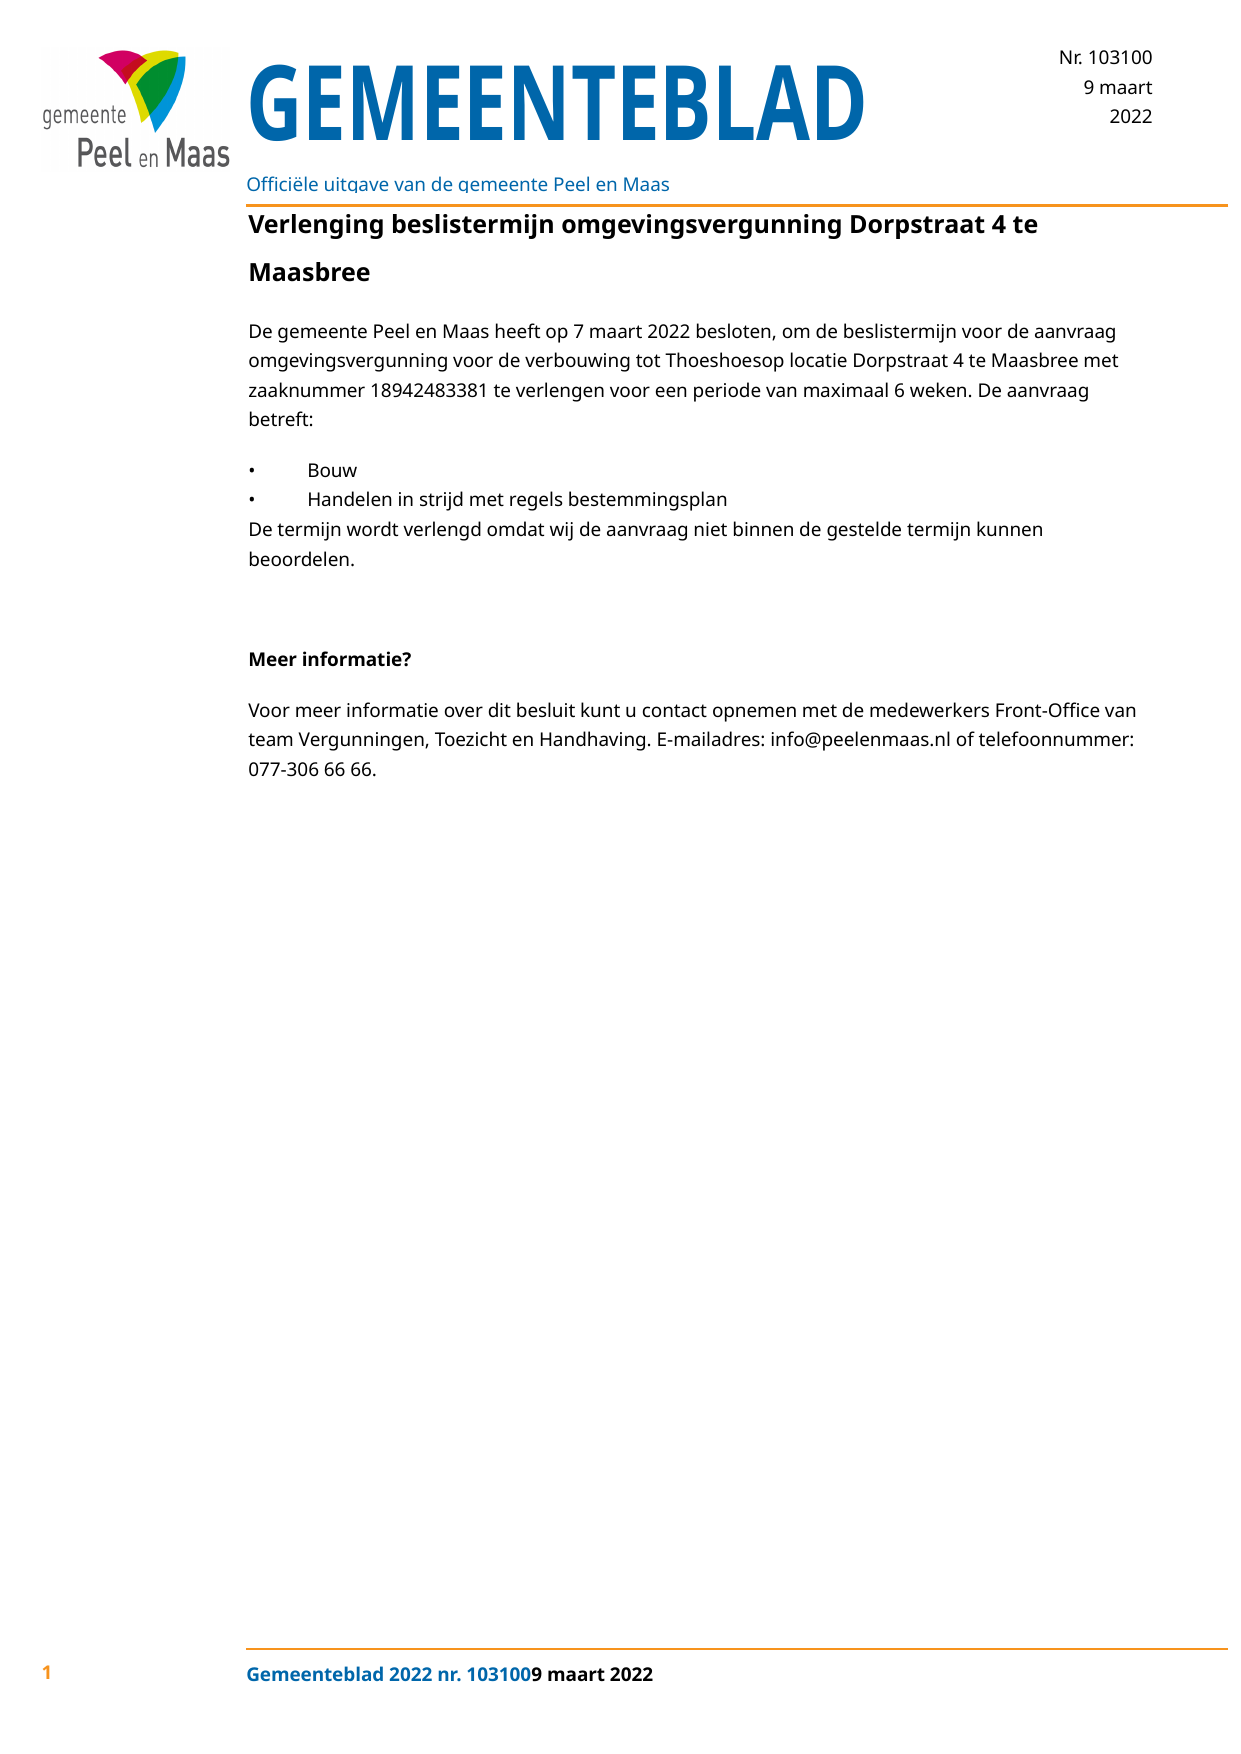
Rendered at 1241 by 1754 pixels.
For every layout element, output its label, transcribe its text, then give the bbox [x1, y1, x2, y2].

text Meer informatie? [248, 647, 1152, 672]
text De termijn wordt verlengd omdat wij de aanvraag niet binnen de gestelde termijn kunnen beoordelen. [248, 516, 1152, 572]
list Handelen in strijd met regels bestemmingsplan [248, 487, 1152, 512]
text De gemeente Peel en Maas heeft op 7 maart 2022 besloten, om de beslistermijn voor de aanvraag omgevingsvergunning voor de verbouwing tot Thoeshoesop locatie Dorpstraat 4 te Maasbree met zaaknummer 18942483381 te verlengen voor een periode van maximaal 6 weken. De aanvraag betreft: [248, 318, 1152, 432]
text Verlenging beslistermijn omgevingsvergunning Dorpstraat 4 te Maasbree [248, 207, 1152, 288]
list Bouw [248, 457, 1152, 483]
text Voor meer informatie over dit besluit kunt u contact opnemen met de medewerkers Front-Office van team Vergunningen, Toezicht en Handhaving. E-mailadres: info@peelenmaas.nl of telefoonnummer: 077-306 66 66. [248, 697, 1152, 782]
picture [41, 47, 231, 172]
